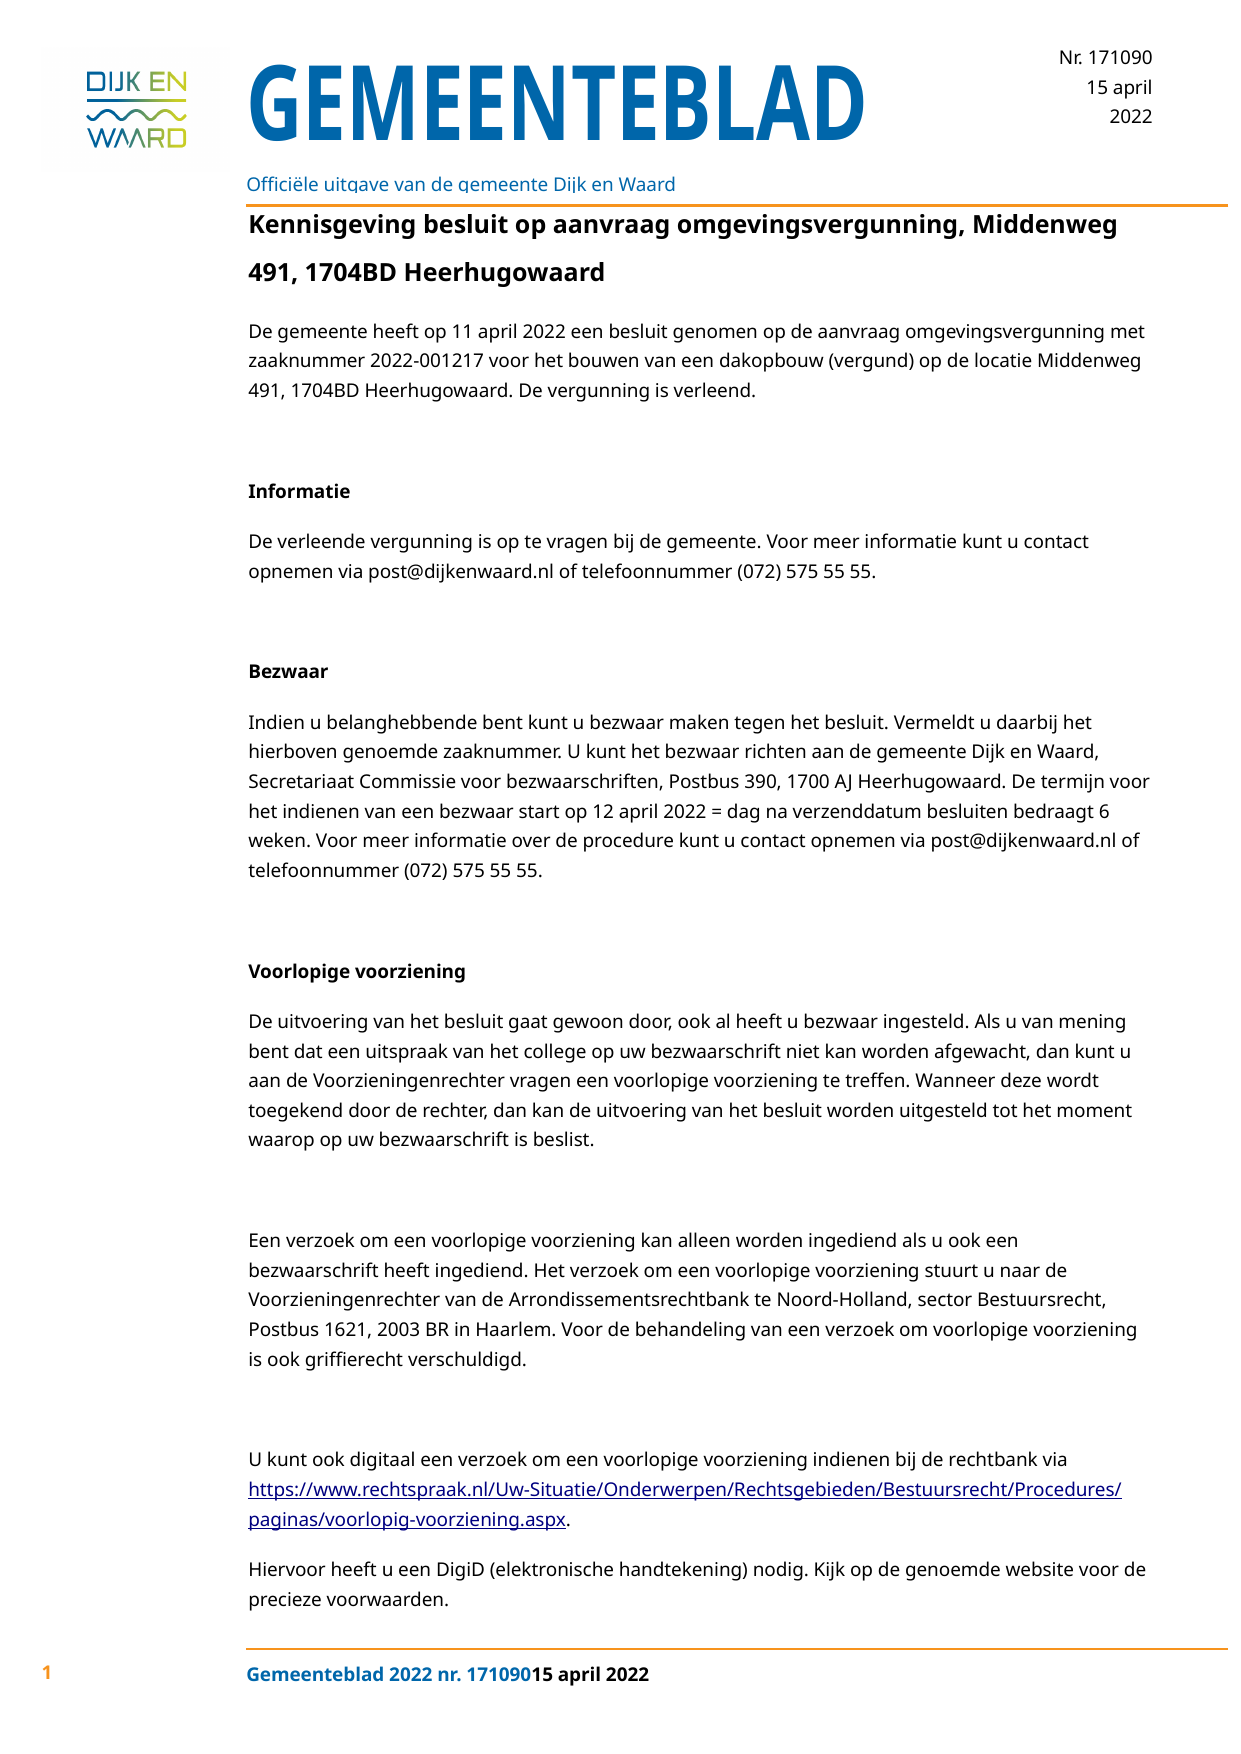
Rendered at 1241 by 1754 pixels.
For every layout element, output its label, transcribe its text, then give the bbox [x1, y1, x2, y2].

text Bezwaar [248, 659, 1152, 684]
text Kennisgeving besluit op aanvraag omgevingsvergunning, Middenweg 491, 1704BD Heerhugowaard [248, 207, 1152, 288]
picture [41, 47, 231, 172]
text Hiervoor heeft u een DigiD (elektronische handtekening) nodig. Kijk op de genoemde website voor de precieze voorwaarden. [248, 1556, 1152, 1612]
text De verleende vergunning is op te vragen bij de gemeente. Voor meer informatie kunt u contact opnemen via post@dijkenwaard.nl of telefoonnummer (072) 575 55 55. [248, 528, 1152, 584]
text Informatie [248, 478, 1152, 504]
text De gemeente heeft op 11 april 2022 een besluit genomen op de aanvraag omgevingsvergunning met zaaknummer 2022-001217 voor het bouwen van een dakopbouw (vergund) op de locatie Middenweg 491, 1704BD Heerhugowaard. De vergunning is verleend. [248, 318, 1152, 403]
text Een verzoek om een voorlopige voorziening kan alleen worden ingediend als u ook een bezwaarschrift heeft ingediend. Het verzoek om een voorlopige voorziening stuurt u naar de Voorzieningenrechter van de Arrondissementsrechtbank te Noord-Holland, sector Bestuursrecht, Postbus 1621, 2003 BR in Haarlem. Voor de behandeling van een verzoek om voorlopige voorziening is ook griffierecht verschuldigd. [248, 1227, 1152, 1372]
text Indien u belanghebbende bent kunt u bezwaar maken tegen het besluit. Vermeldt u daarbij het hierboven genoemde zaaknummer. U kunt het bezwaar richten aan de gemeente Dijk en Waard, Secretariaat Commissie voor bezwaarschriften, Postbus 390, 1700 AJ Heerhugowaard. De termijn voor het indienen van een bezwaar start op 12 april 2022 = dag na verzenddatum besluiten bedraagt 6 weken. Voor meer informatie over de procedure kunt u contact opnemen via post@dijkenwaard.nl of telefoonnummer (072) 575 55 55. [248, 709, 1152, 883]
text U kunt ook digitaal een verzoek om een voorlopige voorziening indienen bij de rechtbank via https://www.rechtspraak.nl/Uw-Situatie/Onderwerpen/Rechtsgebieden/Bestuursrecht/Procedures/paginas/voorlopig-voorziening.aspx. [248, 1447, 1152, 1532]
text De uitvoering van het besluit gaat gewoon door, ook al heeft u bezwaar ingesteld. Als u van mening bent dat een uitspraak van het college op uw bezwaarschrift niet kan worden afgewacht, dan kunt u aan de Voorzieningenrechter vragen een voorlopige voorziening te treffen. Wanneer deze wordt toegekend door de rechter, dan kan de uitvoering van het besluit worden uitgesteld tot het moment waarop op uw bezwaarschrift is beslist. [248, 1008, 1152, 1152]
text Voorlopige voorziening [248, 958, 1152, 984]
